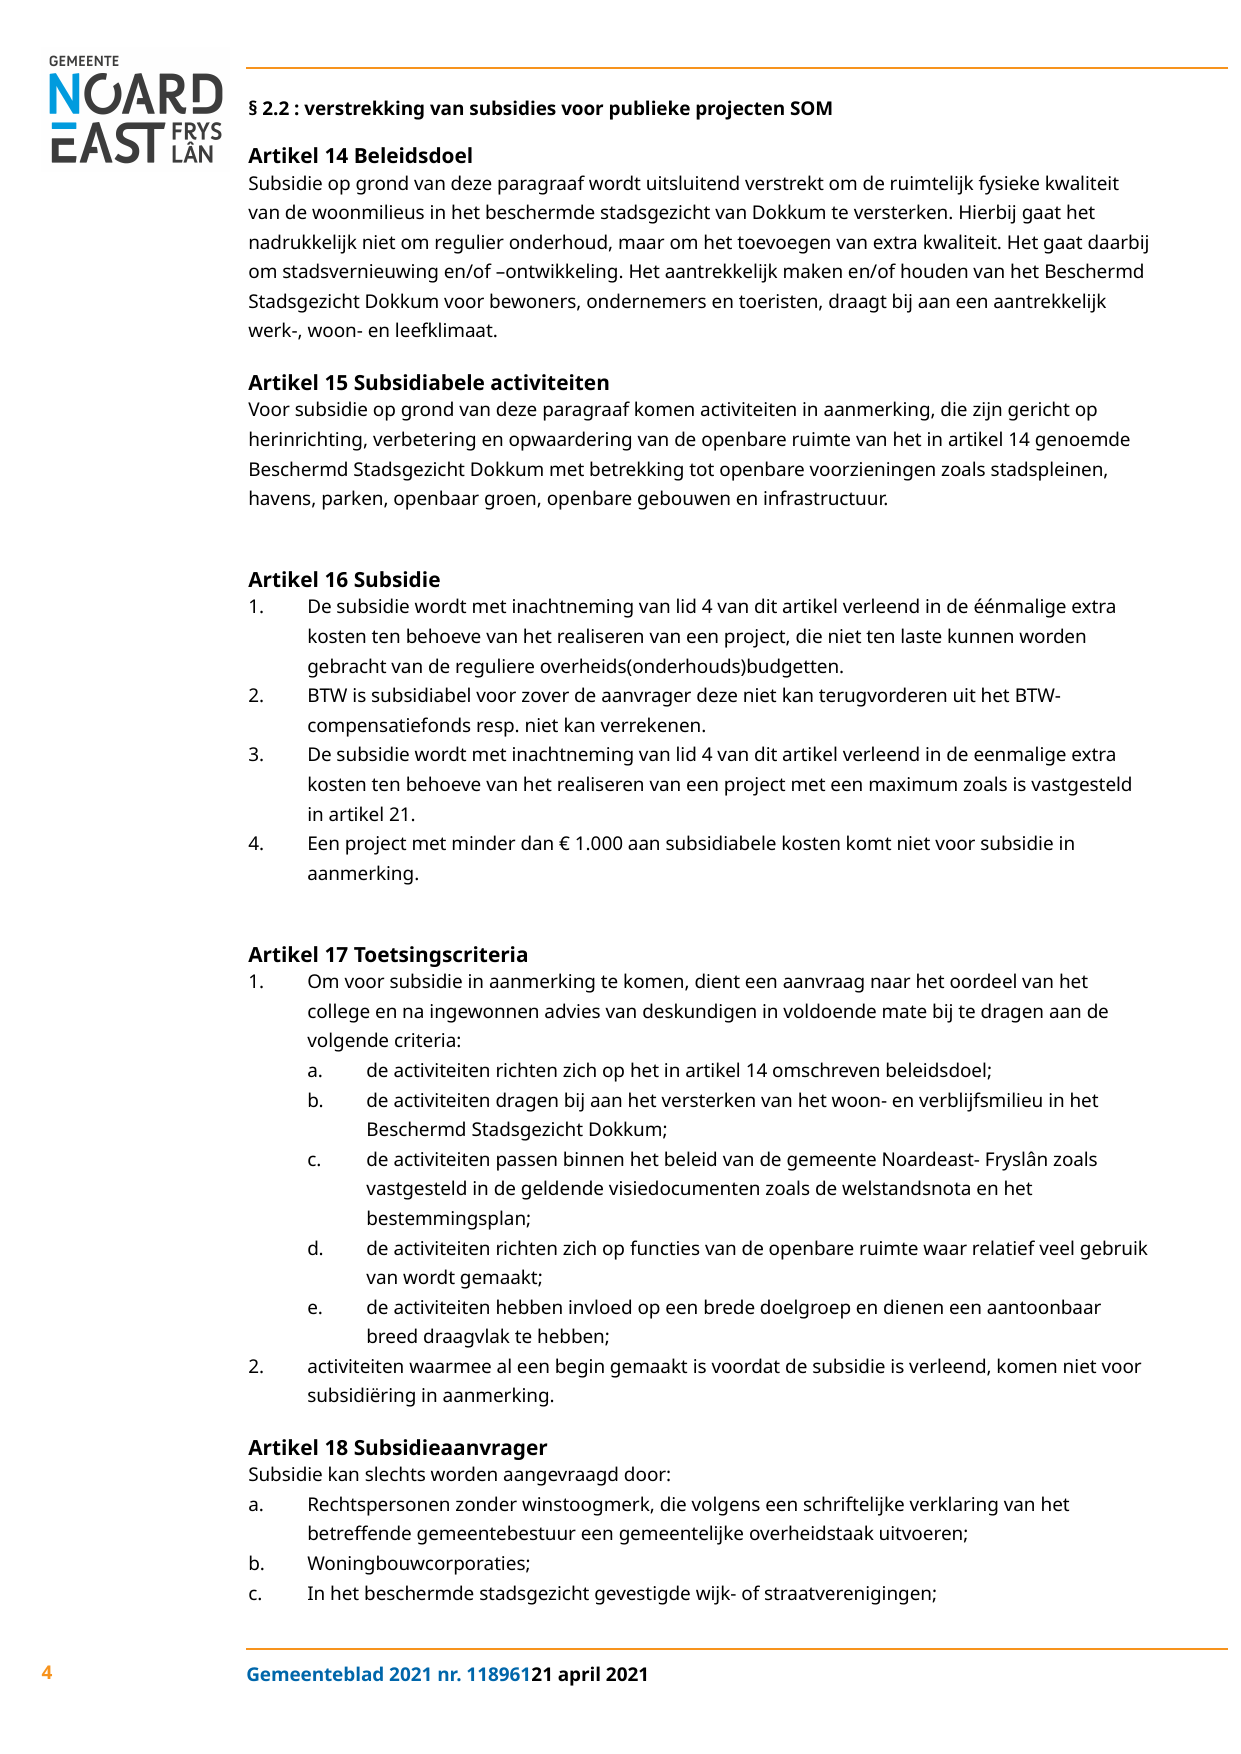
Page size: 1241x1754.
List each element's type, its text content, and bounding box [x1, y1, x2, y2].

text § 2.2 : verstrekking van subsidies voor publieke projecten SOM [248, 95, 1152, 121]
list De subsidie wordt met inachtneming van lid 4 van dit artikel verleend in de eenmalige extra kosten ten behoeve van het realiseren van een project met een maximum zoals is vastgesteld in artikel 21. [248, 742, 1152, 827]
list de activiteiten hebben invloed op een brede doelgroep en dienen een aantoonbaar breed draagvlak te hebben; [307, 1294, 1152, 1349]
text Subsidie kan slechts worden aangevraagd door: [248, 1461, 1152, 1487]
list In het beschermde stadsgezicht gevestigde wijk- of straatverenigingen; [248, 1580, 1152, 1606]
list Om voor subsidie in aanmerking te komen, dient een aanvraag naar het oordeel van het college en na ingewonnen advies van deskundigen in voldoende mate bij te dragen aan de volgende criteria: [248, 968, 1152, 1053]
list de activiteiten passen binnen het beleid van de gemeente Noardeast- Fryslân zoals vastgesteld in de geldende visiedocumenten zoals de welstandsnota en het bestemmingsplan; [307, 1146, 1152, 1231]
text Voor subsidie op grond van deze paragraaf komen activiteiten in aanmerking, die zijn gericht op herinrichting, verbetering en opwaardering van de openbare ruimte van het in artikel 14 genoemde Beschermd Stadsgezicht Dokkum met betrekking tot openbare voorzieningen zoals stadspleinen, havens, parken, openbaar groen, openbare gebouwen en infrastructuur. [248, 397, 1152, 511]
list de activiteiten dragen bij aan het versterken van het woon- en verblijfsmilieu in het Beschermd Stadsgezicht Dokkum; [307, 1087, 1152, 1142]
text Artikel 14 Beleidsdoel [248, 141, 1152, 170]
list De subsidie wordt met inachtneming van lid 4 van dit artikel verleend in de éénmalige extra kosten ten behoeve van het realiseren van een project, die niet ten laste kunnen worden gebracht van de reguliere overheids(onderhouds)budgetten. [248, 594, 1152, 679]
list BTW is subsidiabel voor zover de aanvrager deze niet kan terugvorderen uit het BTW-compensatiefonds resp. niet kan verrekenen. [248, 682, 1152, 738]
picture [41, 47, 231, 172]
text Artikel 17 Toetsingscriteria [248, 940, 1152, 968]
list Een project met minder dan € 1.000 aan subsidiabele kosten komt niet voor subsidie in aanmerking. [248, 830, 1152, 886]
list Rechtspersonen zonder winstoogmerk, die volgens een schriftelijke verklaring van het betreffende gemeentebestuur een gemeentelijke overheidstaak uitvoeren; [248, 1491, 1152, 1546]
text Artikel 16 Subsidie [248, 565, 1152, 594]
list de activiteiten richten zich op het in artikel 14 omschreven beleidsdoel; [307, 1057, 1152, 1083]
list de activiteiten richten zich op functies van de openbare ruimte waar relatief veel gebruik van wordt gemaakt; [307, 1235, 1152, 1290]
text Subsidie op grond van deze paragraaf wordt uitsluitend verstrekt om de ruimtelijk fysieke kwaliteit van de woonmilieus in het beschermde stadsgezicht van Dokkum te versterken. Hierbij gaat het nadrukkelijk niet om regulier onderhoud, maar om het toevoegen van extra kwaliteit. Het gaat daarbij om stadsvernieuwing en/of –ontwikkeling. Het aantrekkelijk maken en/of houden van het Beschermd Stadsgezicht Dokkum voor bewoners, ondernemers en toeristen, draagt bij aan een aantrekkelijk werk-, woon- en leefklimaat. [248, 170, 1152, 343]
text Artikel 18 Subsidieaanvrager [248, 1433, 1152, 1461]
text Artikel 15 Subsidiabele activiteiten [248, 368, 1152, 397]
list Woningbouwcorporaties; [248, 1550, 1152, 1576]
list activiteiten waarmee al een begin gemaakt is voordat de subsidie is verleend, komen niet voor subsidiëring in aanmerking. [248, 1353, 1152, 1408]
